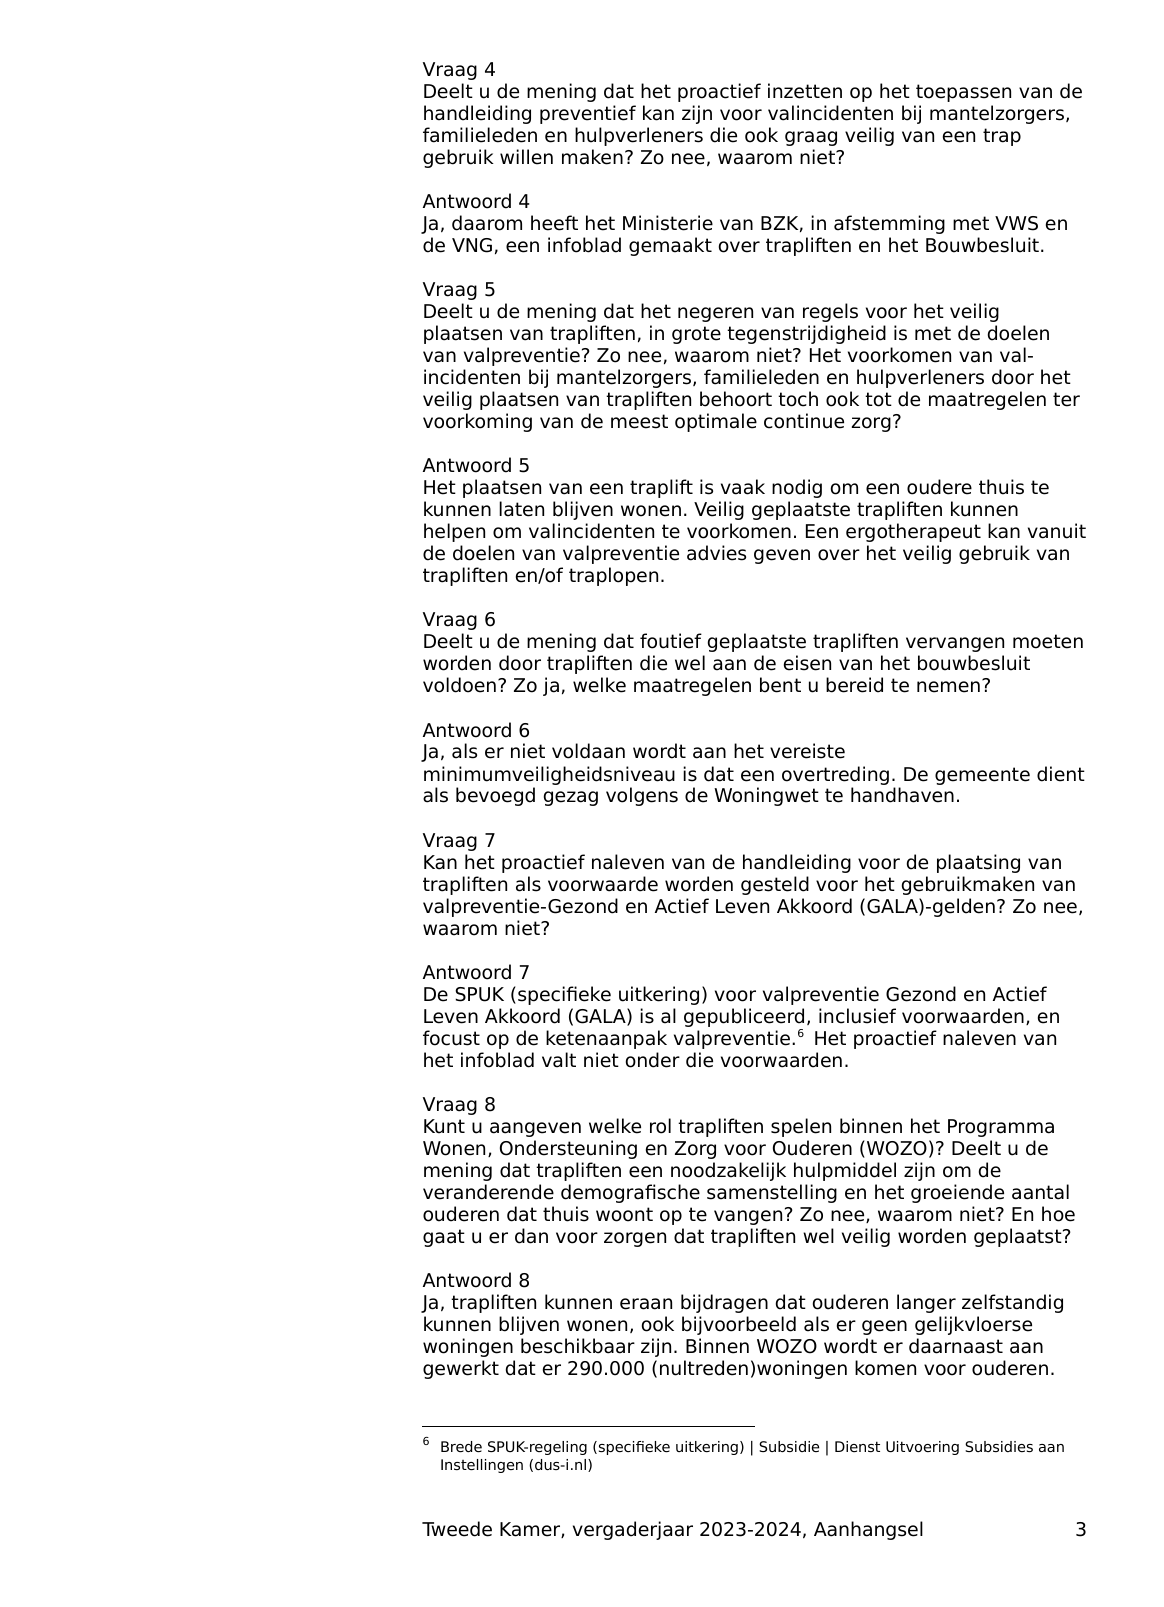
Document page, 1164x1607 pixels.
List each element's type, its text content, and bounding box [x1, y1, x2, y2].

text Kunt u aangeven welke rol trapliften spelen binnen het Programma Wonen, Ondersteuning en Zorg voor Ouderen (WOZO)? Deelt u de mening dat trapliften een noodzakelijk hulpmiddel zijn om de veranderende demografische samenstelling en het groeiende aantal ouderen dat thuis woont op te vangen? Zo nee, waarom niet? En hoe gaat u er dan voor zorgen dat trapliften wel veilig worden geplaatst? [422, 1116, 1087, 1248]
text Antwoord 8 [422, 1270, 1087, 1292]
text Deelt u de mening dat foutief geplaatste trapliften vervangen moeten worden door trapliften die wel aan de eisen van het bouwbesluit voldoen? Zo ja, welke maatregelen bent u bereid te nemen? [422, 631, 1087, 697]
text Vraag 8 [422, 1094, 1087, 1116]
text Ja, daarom heeft het Ministerie van BZK, in afstemming met VWS en de VNG, een infoblad gemaakt over trapliften en het Bouwbesluit. [422, 213, 1087, 257]
text Deelt u de mening dat het negeren van regels voor het veilig plaatsen van trapliften, in grote tegenstrijdigheid is met de doelen van valpreventie? Zo nee, waarom niet? Het voorkomen van val-incidenten bij mantelzorgers, familieleden en hulpverleners door het veilig plaatsen van trapliften behoort toch ook tot de maatregelen ter voorkoming van de meest optimale continue zorg? [422, 301, 1087, 433]
text Antwoord 6 [422, 719, 1087, 741]
text Antwoord 5 [422, 455, 1087, 477]
text Vraag 5 [422, 279, 1087, 301]
text Vraag 6 [422, 609, 1087, 631]
text Vraag 4 [422, 59, 1087, 81]
text Vraag 7 [422, 829, 1087, 852]
text Antwoord 4 [422, 191, 1087, 213]
text Antwoord 7 [422, 962, 1087, 984]
text Brede SPUK-regeling (specifieke uitkering) | Subsidie | Dienst Uitvoering Subsidies aan Instellingen (dus-i.nl) [422, 1435, 1087, 1474]
text Ja, trapliften kunnen eraan bijdragen dat ouderen langer zelfstandig kunnen blijven wonen, ook bijvoorbeeld als er geen gelijkvloerse woningen beschikbaar zijn. Binnen WOZO wordt er daarnaast aan gewerkt dat er 290.000 (nultreden)woningen komen voor ouderen. [422, 1292, 1087, 1380]
text De SPUK (specifieke uitkering) voor valpreventie Gezond en Actief Leven Akkoord (GALA) is al gepubliceerd, inclusief voorwaarden, en focust op de ketenaanpak valpreventie. Het proactief naleven van het infoblad valt niet onder die voorwaarden. [422, 984, 1087, 1072]
text Ja, als er niet voldaan wordt aan het vereiste minimumveiligheidsniveau is dat een overtreding. De gemeente dient als bevoegd gezag volgens de Woningwet te handhaven. [422, 741, 1087, 807]
text Deelt u de mening dat het proactief inzetten op het toepassen van de handleiding preventief kan zijn voor valincidenten bij mantelzorgers, familieleden en hulpverleners die ook graag veilig van een trap gebruik willen maken? Zo nee, waarom niet? [422, 81, 1087, 169]
text Het plaatsen van een traplift is vaak nodig om een oudere thuis te kunnen laten blijven wonen. Veilig geplaatste trapliften kunnen helpen om valincidenten te voorkomen. Een ergotherapeut kan vanuit de doelen van valpreventie advies geven over het veilig gebruik van trapliften en/of traplopen. [422, 477, 1087, 587]
text Kan het proactief naleven van de handleiding voor de plaatsing van trapliften als voorwaarde worden gesteld voor het gebruikmaken van valpreventie-Gezond en Actief Leven Akkoord (GALA)-gelden? Zo nee, waarom niet? [422, 852, 1087, 939]
